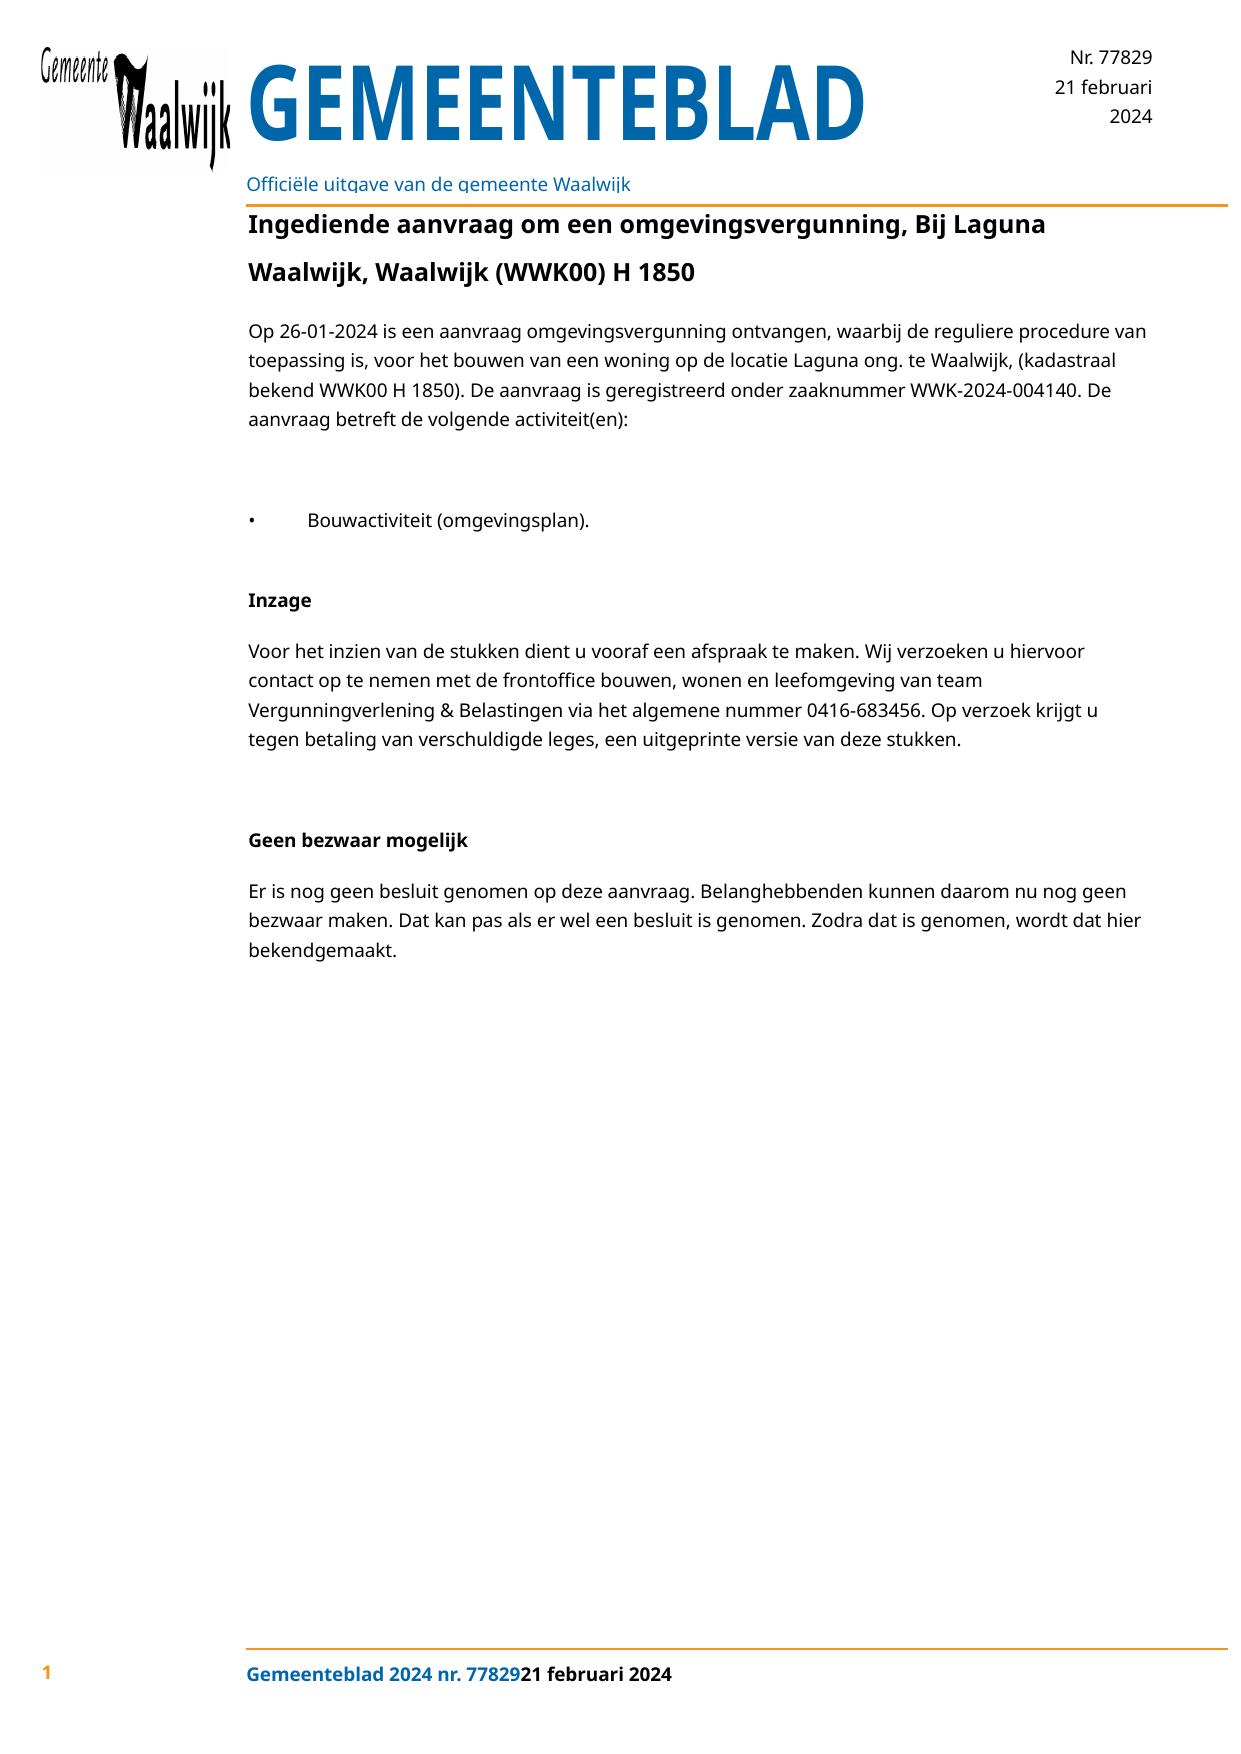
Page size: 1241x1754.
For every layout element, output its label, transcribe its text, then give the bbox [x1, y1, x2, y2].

text Er is nog geen besluit genomen op deze aanvraag. Belanghebbenden kunnen daarom nu nog geen bezwaar maken. Dat kan pas als er wel een besluit is genomen. Zodra dat is genomen, wordt dat hier bekendgemaakt. [248, 878, 1152, 963]
text Inzage [248, 587, 1152, 613]
text Geen bezwaar mogelijk [248, 827, 1152, 853]
text Op 26-01-2024 is een aanvraag omgevingsvergunning ontvangen, waarbij de reguliere procedure van toepassing is, voor het bouwen van een woning op de locatie Laguna ong. te Waalwijk, (kadastraal bekend WWK00 H 1850). De aanvraag is geregistreerd onder zaaknummer WWK-2024-004140. De aanvraag betreft de volgende activiteit(en): [248, 318, 1152, 432]
picture [41, 47, 231, 172]
list Bouwactiviteit (omgevingsplan). [248, 507, 1152, 533]
text Ingediende aanvraag om een omgevingsvergunning, Bij Laguna Waalwijk, Waalwijk (WWK00) H 1850 [248, 207, 1152, 288]
text Voor het inzien van de stukken dient u vooraf een afspraak te maken. Wij verzoeken u hiervoor contact op te nemen met de frontoffice bouwen, wonen en leefomgeving van team Vergunningverlening & Belastingen via het algemene nummer 0416-683456. Op verzoek krijgt u tegen betaling van verschuldigde leges, een uitgeprinte versie van deze stukken. [248, 638, 1152, 752]
